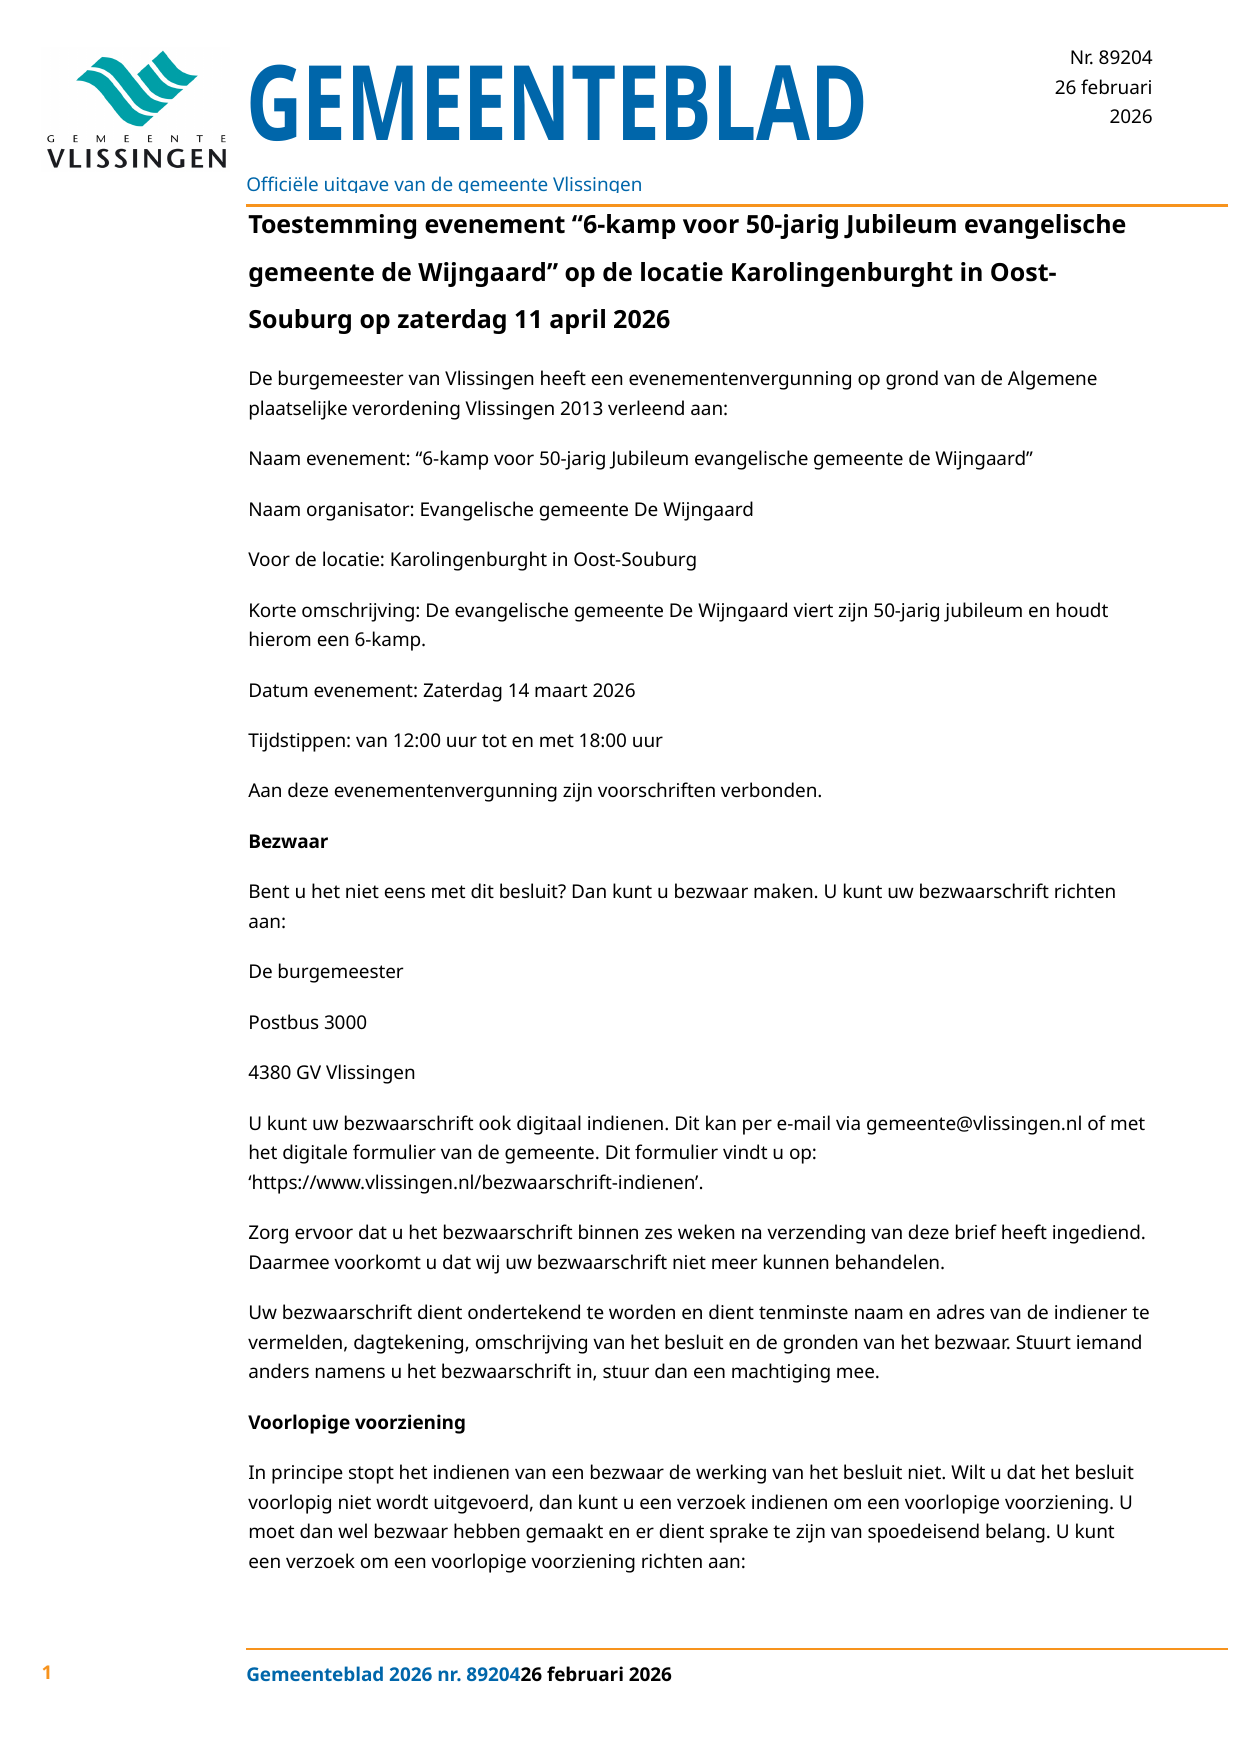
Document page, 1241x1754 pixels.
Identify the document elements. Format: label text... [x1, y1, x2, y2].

text Toestemming evenement “6-kamp voor 50-jarig Jubileum evangelische gemeente de Wijngaard” op de locatie Karolingenburght in Oost-Souburg op zaterdag 11 april 2026 [248, 207, 1152, 336]
text U kunt uw bezwaarschrift ook digitaal indienen. Dit kan per e-mail via gemeente@vlissingen.nl of met het digitale formulier van de gemeente. Dit formulier vindt u op: ‘https://www.vlissingen.nl/bezwaarschrift-indienen’. [248, 1110, 1152, 1194]
text Bent u het niet eens met dit besluit? Dan kunt u bezwaar maken. U kunt uw bezwaarschrift richten aan: [248, 878, 1152, 934]
text De burgemeester van Vlissingen heeft een evenementenvergunning op grond van de Algemene plaatselijke verordening Vlissingen 2013 verleend aan: [248, 366, 1152, 421]
text De burgemeester [248, 958, 1152, 984]
text Postbus 3000 [248, 1009, 1152, 1034]
text In principe stopt het indienen van een bezwaar de werking van het besluit niet. Wilt u dat het besluit voorlopig niet wordt uitgevoerd, dan kunt u een verzoek indienen om een voorlopige voorziening. U moet dan wel bezwaar hebben gemaakt en er dient sprake te zijn van spoedeisend belang. U kunt een verzoek om een voorlopige voorziening richten aan: [248, 1459, 1152, 1574]
text Korte omschrijving: De evangelische gemeente De Wijngaard viert zijn 50-jarig jubileum en houdt hierom een 6-kamp. [248, 597, 1152, 652]
text Tijdstippen: van 12:00 uur tot en met 18:00 uur [248, 727, 1152, 753]
text 4380 GV Vlissingen [248, 1059, 1152, 1085]
picture [41, 47, 231, 172]
text Voorlopige voorziening [248, 1409, 1152, 1434]
text Voor de locatie: Karolingenburght in Oost-Souburg [248, 546, 1152, 572]
text Uw bezwaarschrift dient ondertekend te worden en dient tenminste naam en adres van de indiener te vermelden, dagtekening, omschrijving van het besluit en de gronden van het bezwaar. Stuurt iemand anders namens u het bezwaarschrift in, stuur dan een machtiging mee. [248, 1299, 1152, 1384]
text Datum evenement: Zaterdag 14 maart 2026 [248, 677, 1152, 702]
text Aan deze evenementenvergunning zijn voorschriften verbonden. [248, 778, 1152, 803]
text Zorg ervoor dat u het bezwaarschrift binnen zes weken na verzending van deze brief heeft ingediend. Daarmee voorkomt u dat wij uw bezwaarschrift niet meer kunnen behandelen. [248, 1219, 1152, 1274]
text Naam organisator: Evangelische gemeente De Wijngaard [248, 496, 1152, 522]
text Naam evenement: “6-kamp voor 50-jarig Jubileum evangelische gemeente de Wijngaard” [248, 446, 1152, 471]
text Bezwaar [248, 828, 1152, 854]
